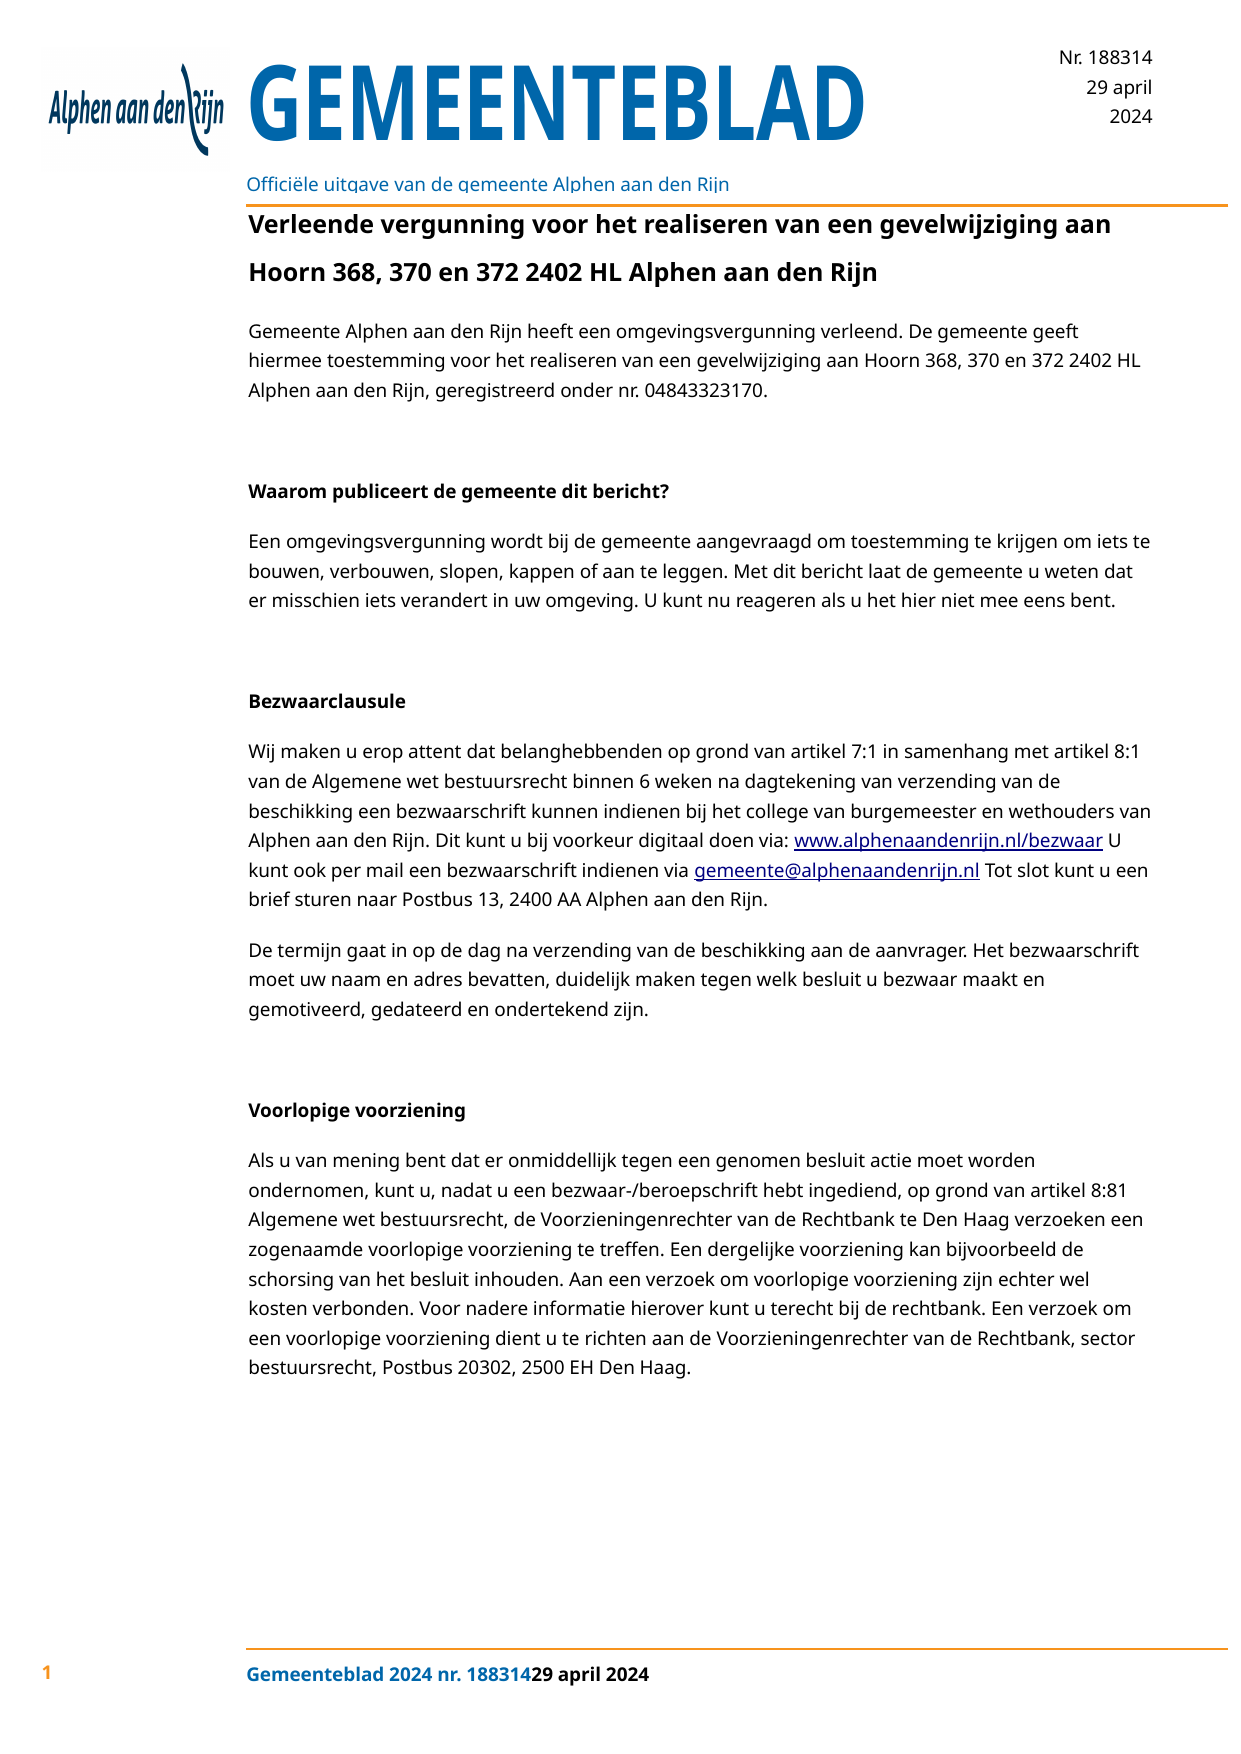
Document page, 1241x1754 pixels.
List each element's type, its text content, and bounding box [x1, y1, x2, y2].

text Als u van mening bent dat er onmiddellijk tegen een genomen besluit actie moet worden ondernomen, kunt u, nadat u een bezwaar-/beroepschrift hebt ingediend, op grond van artikel 8:81 Algemene wet bestuursrecht, de Voorzieningenrechter van de Rechtbank te Den Haag verzoeken een zogenaamde voorlopige voorziening te treffen. Een dergelijke voorziening kan bijvoorbeeld de schorsing van het besluit inhouden. Aan een verzoek om voorlopige voorziening zijn echter wel kosten verbonden. Voor nadere informatie hierover kunt u terecht bij de rechtbank. Een verzoek om een voorlopige voorziening dient u te richten aan de Voorzieningenrechter van de Rechtbank, sector bestuursrecht, Postbus 20302, 2500 EH Den Haag. [248, 1147, 1152, 1380]
text Waarom publiceert de gemeente dit bericht? [248, 478, 1152, 504]
text Een omgevingsvergunning wordt bij de gemeente aangevraagd om toestemming te krijgen om iets te bouwen, verbouwen, slopen, kappen of aan te leggen. Met dit bericht laat de gemeente u weten dat er misschien iets verandert in uw omgeving. U kunt nu reageren als u het hier niet mee eens bent. [248, 528, 1152, 613]
text Verleende vergunning voor het realiseren van een gevelwijziging aan Hoorn 368, 370 en 372 2402 HL Alphen aan den Rijn [248, 207, 1152, 288]
picture [41, 47, 231, 172]
text Voorlopige voorziening [248, 1097, 1152, 1123]
text Bezwaarclausule [248, 688, 1152, 714]
text Gemeente Alphen aan den Rijn heeft een omgevingsvergunning verleend. De gemeente geeft hiermee toestemming voor het realiseren van een gevelwijziging aan Hoorn 368, 370 en 372 2402 HL Alphen aan den Rijn, geregistreerd onder nr. 04843323170. [248, 318, 1152, 403]
text Wij maken u erop attent dat belanghebbenden op grond van artikel 7:1 in samenhang met artikel 8:1 van de Algemene wet bestuursrecht binnen 6 weken na dagtekening van verzending van de beschikking een bezwaarschrift kunnen indienen bij het college van burgemeester en wethouders van Alphen aan den Rijn. Dit kunt u bij voorkeur digitaal doen via: www.alphenaandenrijn.nl/bezwaar U kunt ook per mail een bezwaarschrift indienen via gemeente@alphenaandenrijn.nl Tot slot kunt u een brief sturen naar Postbus 13, 2400 AA Alphen aan den Rijn. [248, 739, 1152, 912]
text De termijn gaat in op de dag na verzending van de beschikking aan de aanvrager. Het bezwaarschrift moet uw naam en adres bevatten, duidelijk maken tegen welk besluit u bezwaar maakt en gemotiveerd, gedateerd en ondertekend zijn. [248, 937, 1152, 1022]
